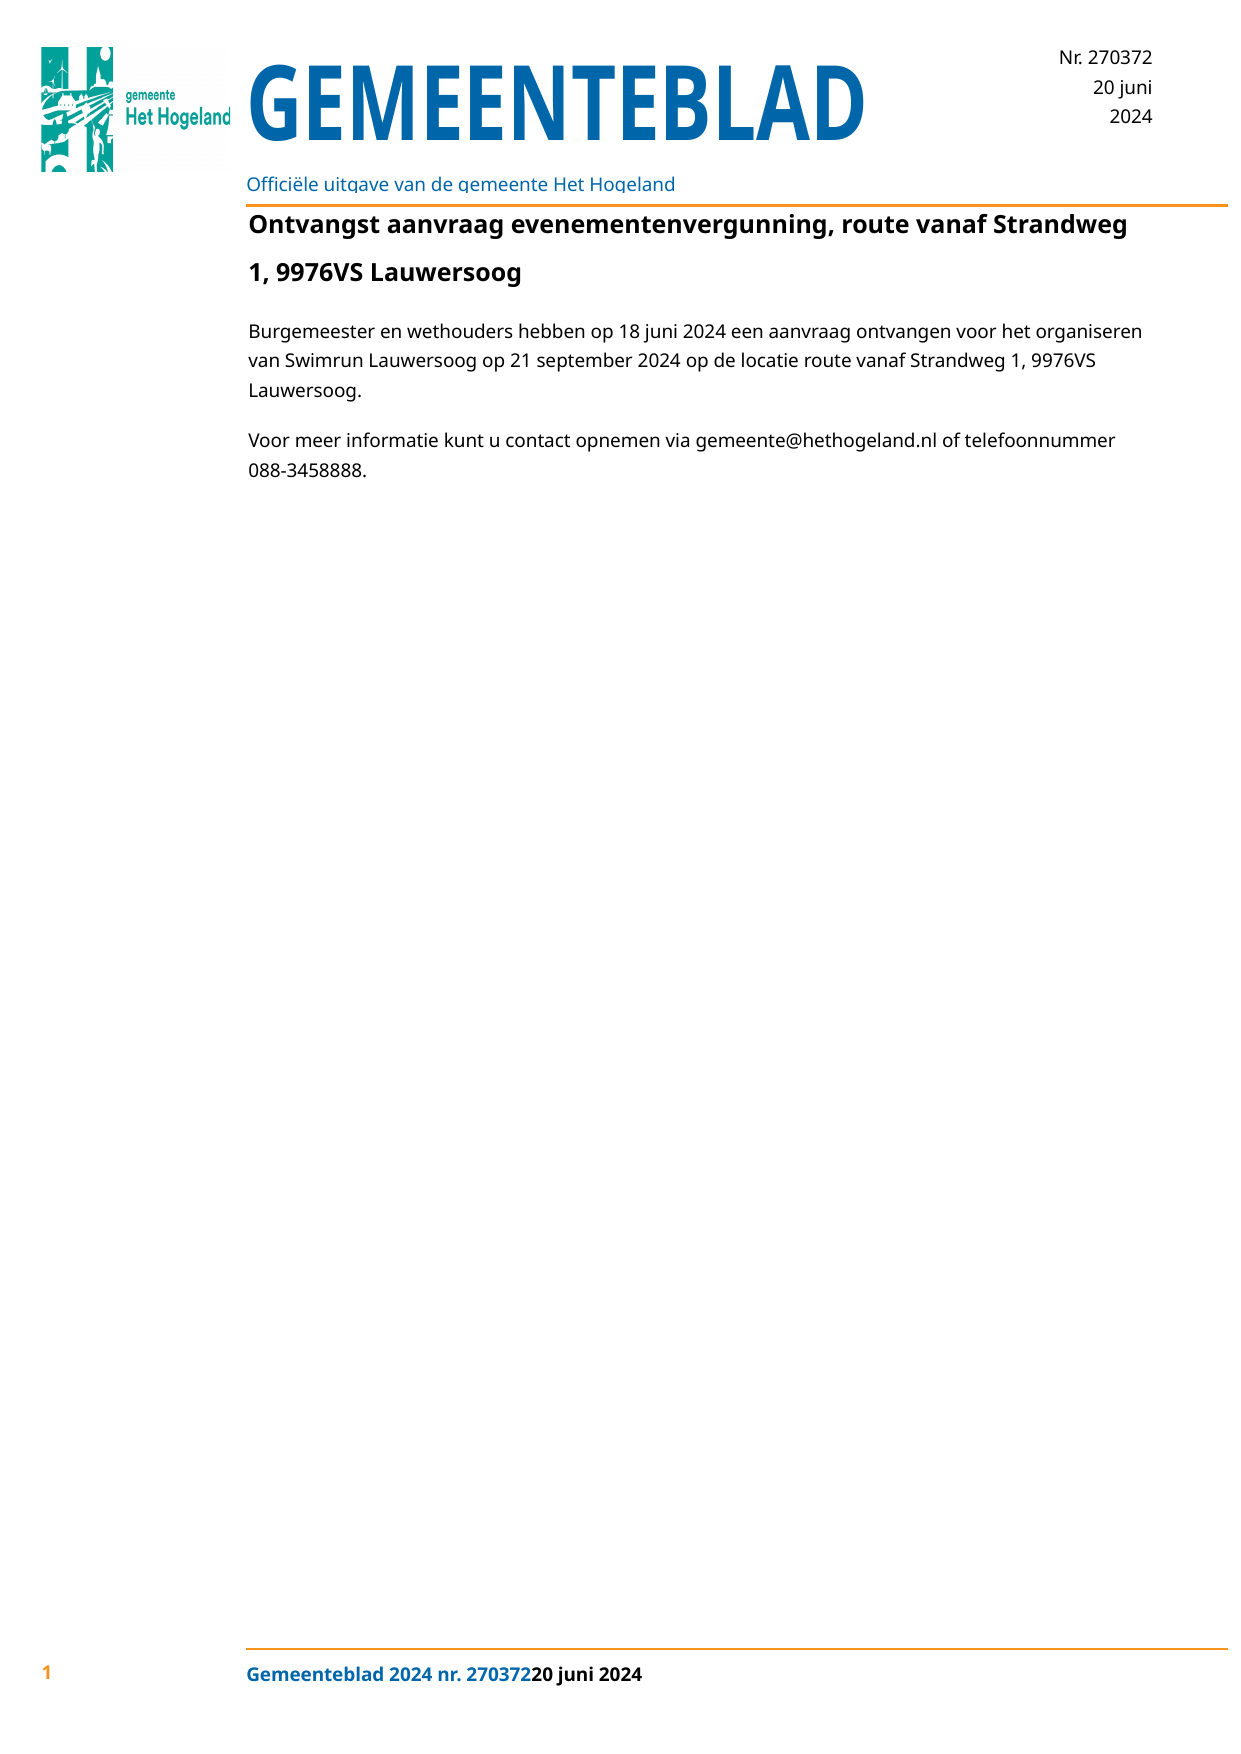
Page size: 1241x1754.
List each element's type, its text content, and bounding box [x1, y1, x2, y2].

picture [41, 47, 231, 172]
text Burgemeester en wethouders hebben op 18 juni 2024 een aanvraag ontvangen voor het organiseren van Swimrun Lauwersoog op 21 september 2024 op de locatie route vanaf Strandweg 1, 9976VS Lauwersoog. [248, 318, 1152, 403]
text Voor meer informatie kunt u contact opnemen via gemeente@hethogeland.nl of telefoonnummer 088-3458888. [248, 427, 1152, 483]
text Ontvangst aanvraag evenementenvergunning, route vanaf Strandweg 1, 9976VS Lauwersoog [248, 207, 1152, 288]
